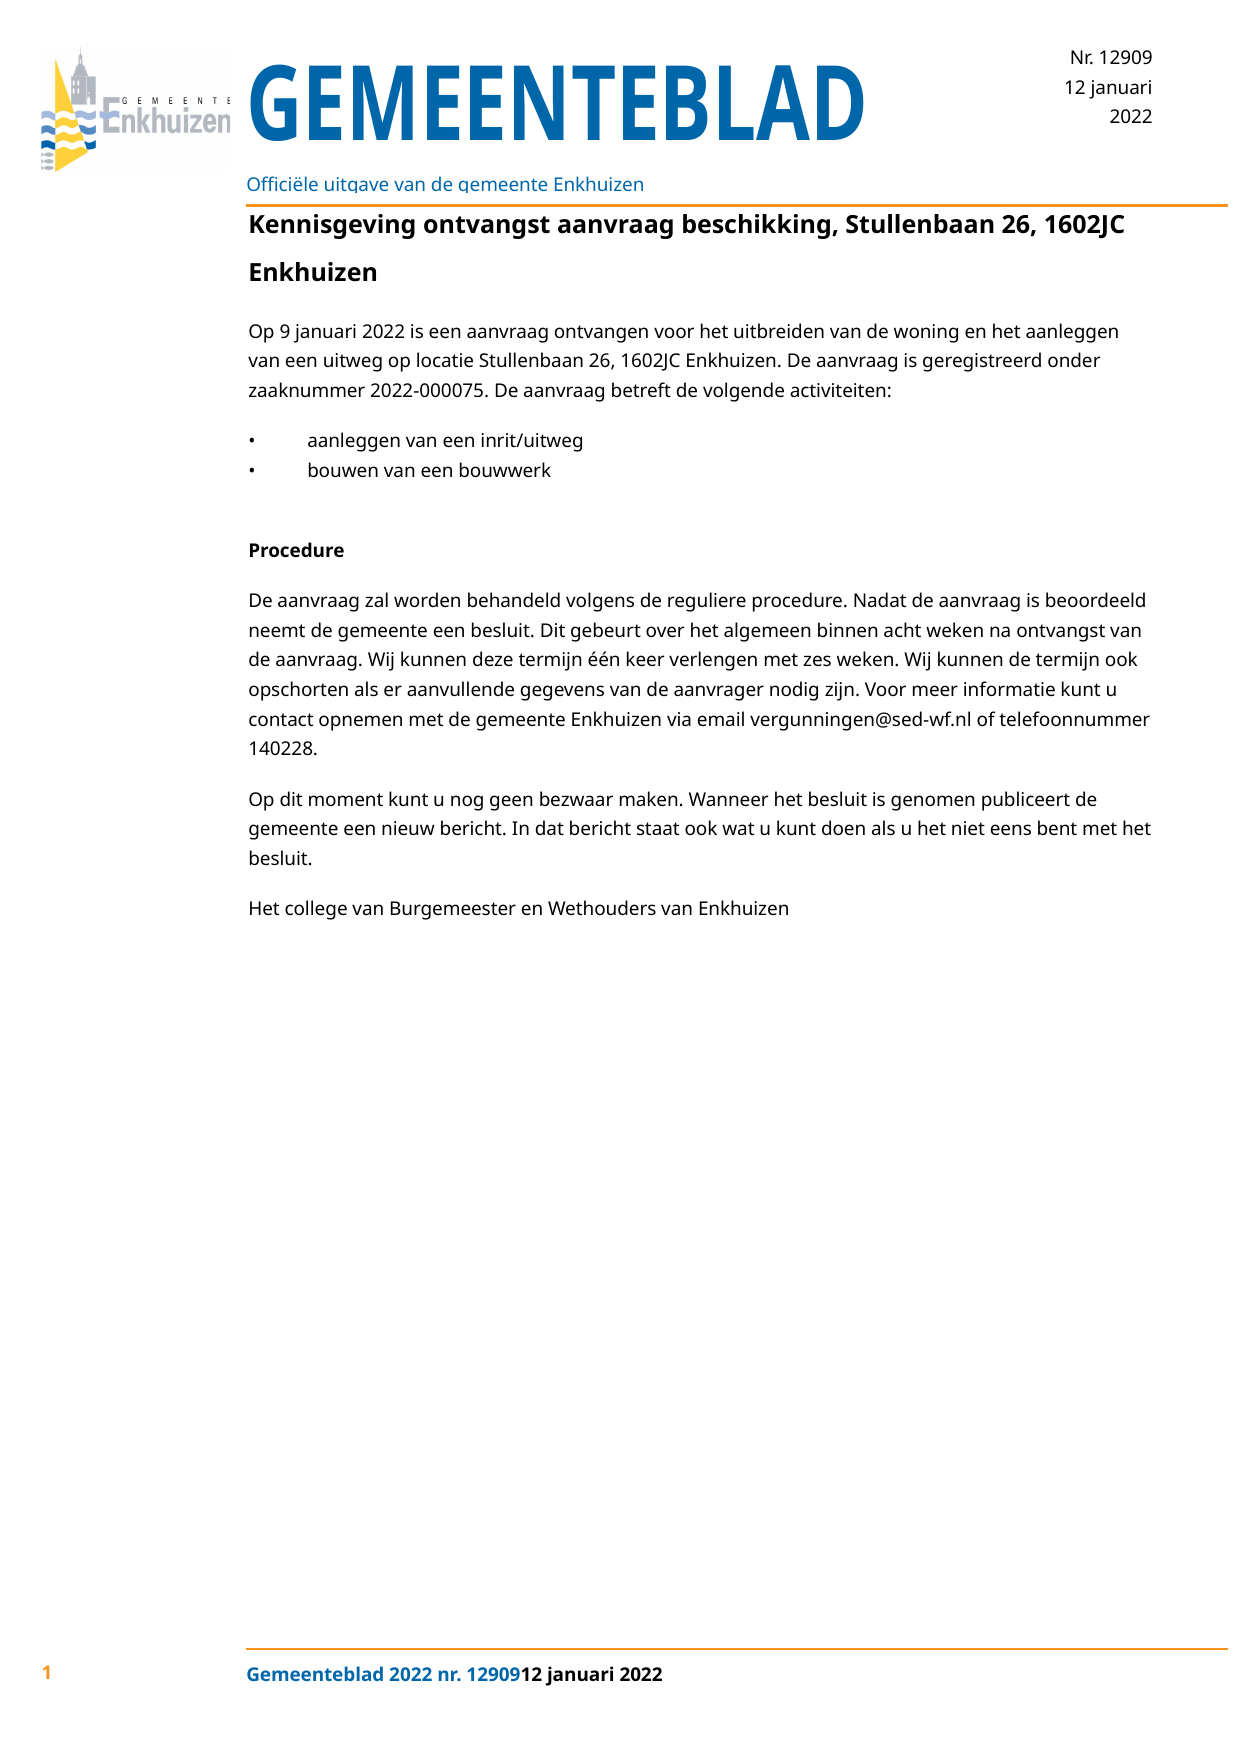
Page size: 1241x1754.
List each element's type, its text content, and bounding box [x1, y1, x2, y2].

list aanleggen van een inrit/uitweg [248, 427, 1152, 453]
text Het college van Burgemeester en Wethouders van Enkhuizen [248, 895, 1152, 921]
text Op dit moment kunt u nog geen bezwaar maken. Wanneer het besluit is genomen publiceert de gemeente een nieuw bericht. In dat bericht staat ook wat u kunt doen als u het niet eens bent met het besluit. [248, 786, 1152, 871]
picture [41, 47, 231, 172]
text Kennisgeving ontvangst aanvraag beschikking, Stullenbaan 26, 1602JC Enkhuizen [248, 207, 1152, 288]
text Op 9 januari 2022 is een aanvraag ontvangen voor het uitbreiden van de woning en het aanleggen van een uitweg op locatie Stullenbaan 26, 1602JC Enkhuizen. De aanvraag is geregistreerd onder zaaknummer 2022-000075. De aanvraag betreft de volgende activiteiten: [248, 318, 1152, 403]
list bouwen van een bouwwerk [248, 457, 1152, 483]
text De aanvraag zal worden behandeld volgens de reguliere procedure. Nadat de aanvraag is beoordeeld neemt de gemeente een besluit. Dit gebeurt over het algemeen binnen acht weken na ontvangst van de aanvraag. Wij kunnen deze termijn één keer verlengen met zes weken. Wij kunnen de termijn ook opschorten als er aanvullende gegevens van de aanvrager nodig zijn. Voor meer informatie kunt u contact opnemen met de gemeente Enkhuizen via email vergunningen@sed-wf.nl of telefoonnummer 140228. [248, 587, 1152, 761]
text Procedure [248, 537, 1152, 563]
